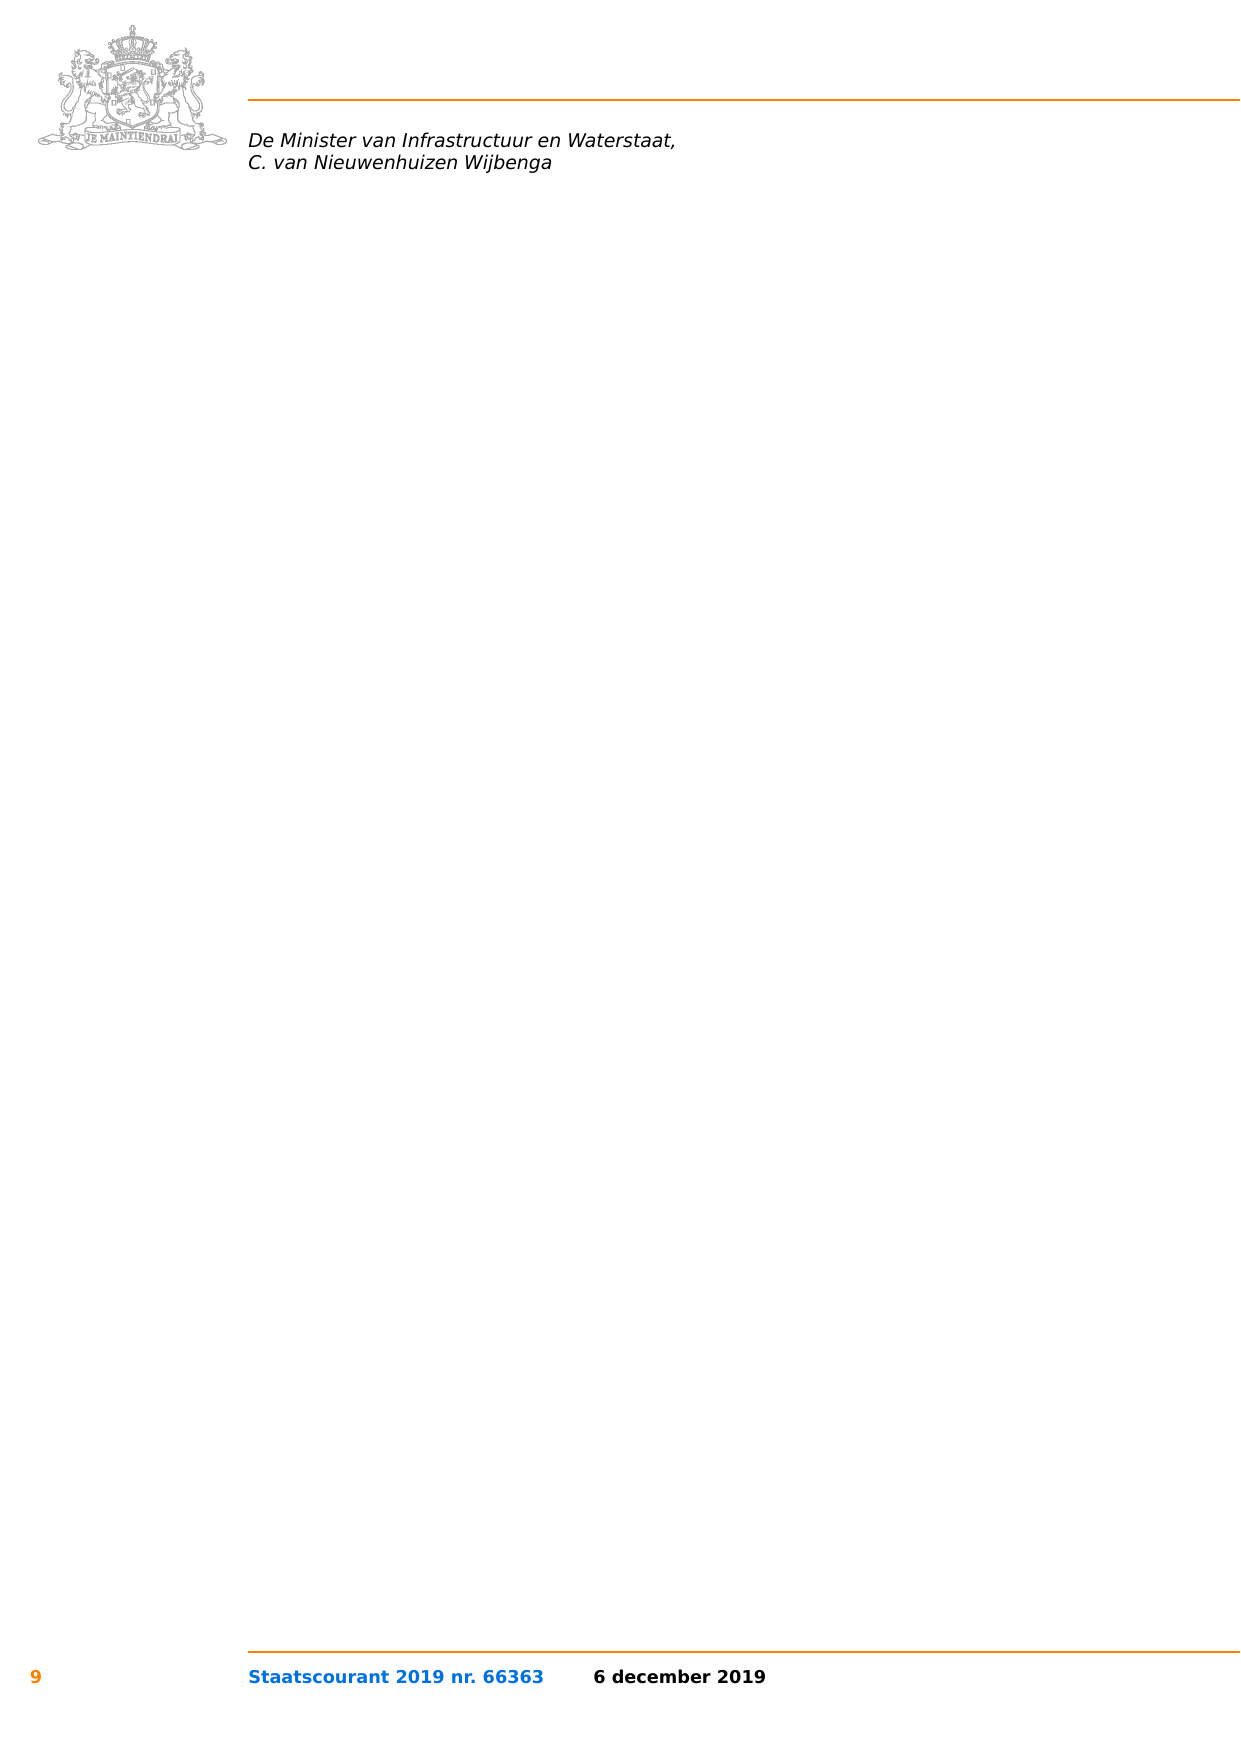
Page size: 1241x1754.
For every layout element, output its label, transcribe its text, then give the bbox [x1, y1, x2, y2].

text De Minister van Infrastructuur en Waterstaat, C. van Nieuwenhuizen Wijbenga [248, 130, 1163, 174]
picture [38, 25, 227, 150]
